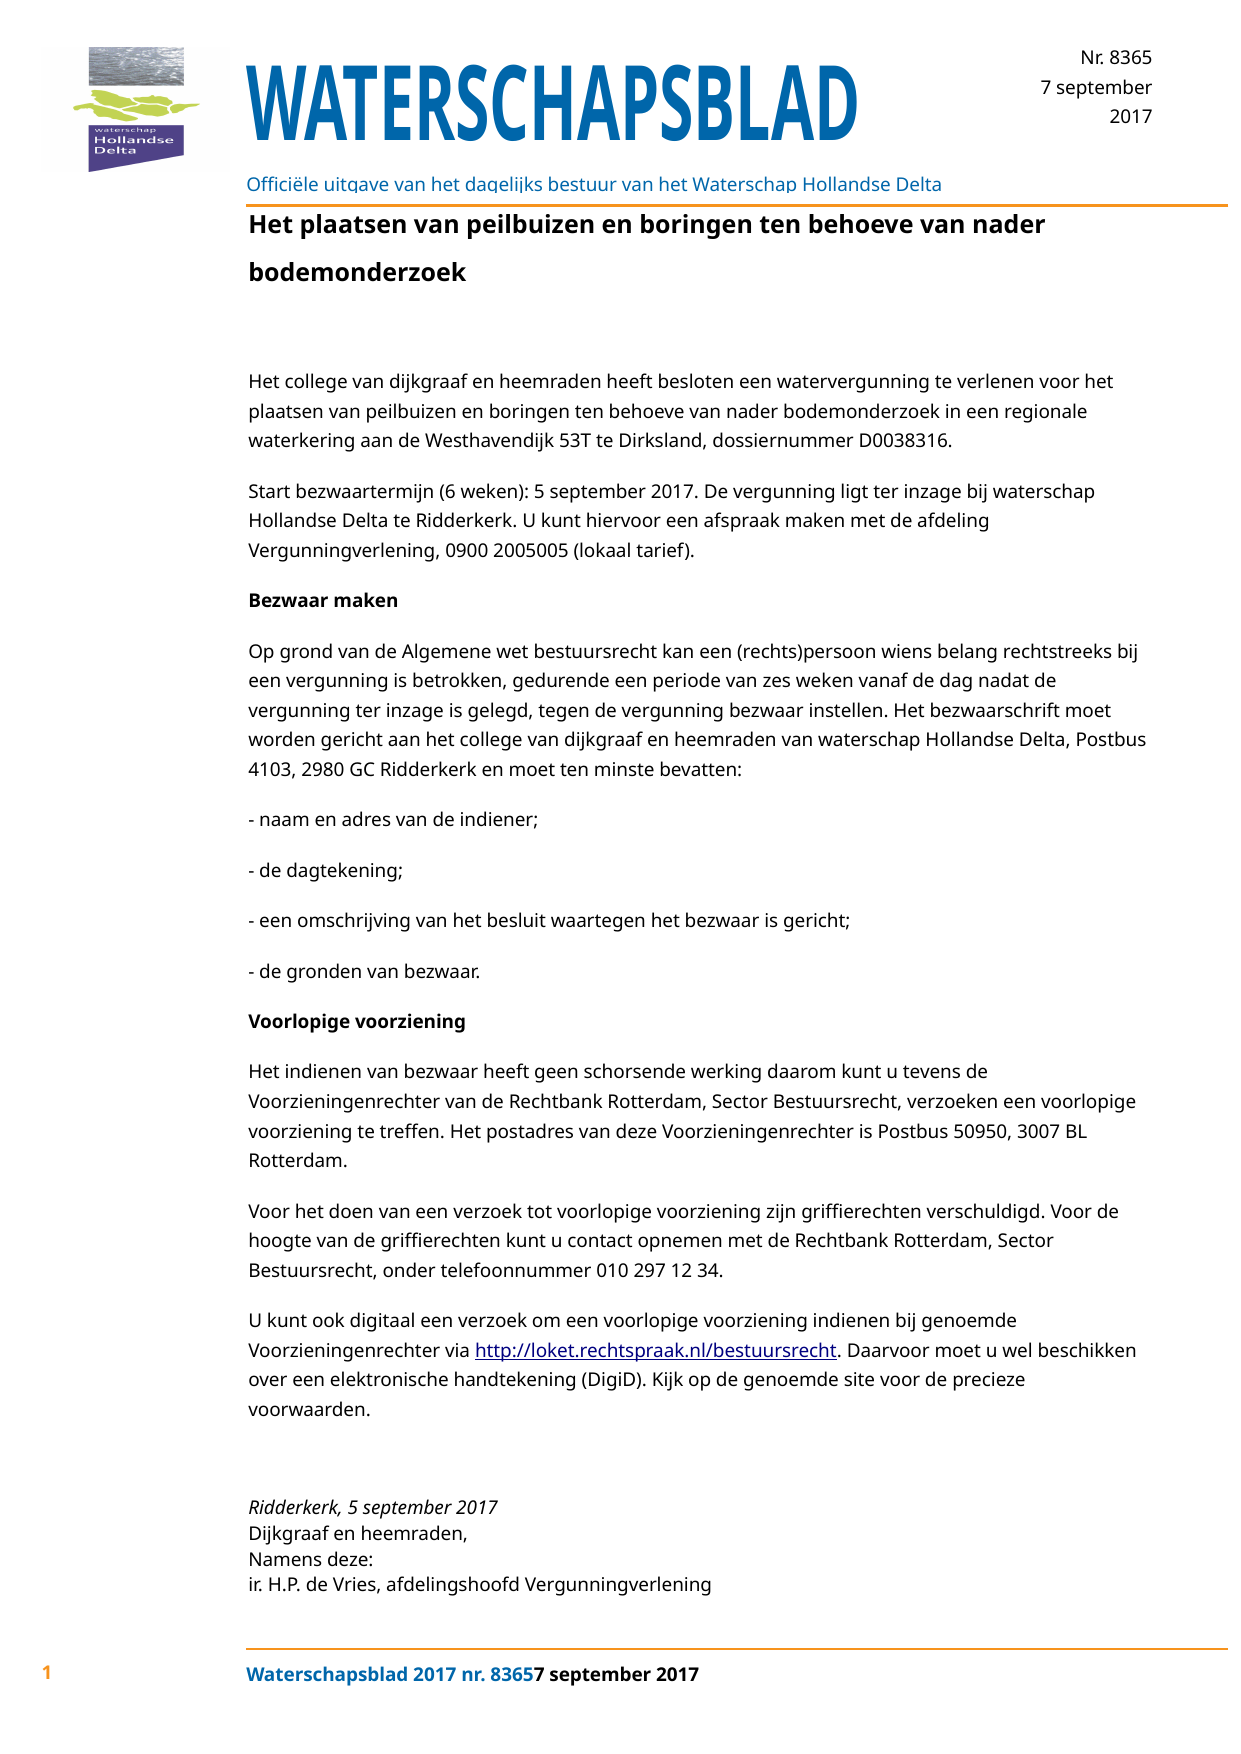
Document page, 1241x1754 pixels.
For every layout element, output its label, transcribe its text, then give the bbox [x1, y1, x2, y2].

text - de dagtekening; [248, 857, 1152, 883]
text Het indienen van bezwaar heeft geen schorsende werking daarom kunt u tevens de Voorzieningenrechter van de Rechtbank Rotterdam, Sector Bestuursrecht, verzoeken een voorlopige voorziening te treffen. Het postadres van deze Voorzieningenrechter is Postbus 50950, 3007 BL Rotterdam. [248, 1059, 1152, 1173]
text Voorlopige voorziening [248, 1008, 1152, 1034]
text - naam en adres van de indiener; [248, 807, 1152, 832]
text U kunt ook digitaal een verzoek om een voorlopige voorziening indienen bij genoemde Voorzieningenrechter via http://loket.rechtspraak.nl/bestuursrecht. Daarvoor moet u wel beschikken over een elektronische handtekening (DigiD). Kijk op de genoemde site voor de precieze voorwaarden. [248, 1307, 1152, 1422]
text Op grond van de Algemene wet bestuursrecht kan een (rechts)persoon wiens belang rechtstreeks bij een vergunning is betrokken, gedurende een periode van zes weken vanaf de dag nadat de vergunning ter inzage is gelegd, tegen de vergunning bezwaar instellen. Het bezwaarschrift moet worden gericht aan het college van dijkgraaf en heemraden van waterschap Hollandse Delta, Postbus 4103, 2980 GC Ridderkerk en moet ten minste bevatten: [248, 638, 1152, 782]
text - een omschrijving van het besluit waartegen het bezwaar is gericht; [248, 907, 1152, 933]
text Het college van dijkgraaf en heemraden heeft besloten een watervergunning te verlenen voor het plaatsen van peilbuizen en boringen ten behoeve van nader bodemonderzoek in een regionale waterkering aan de Westhavendijk 53T te Dirksland, dossiernummer D0038316. [248, 368, 1152, 453]
text ir. H.P. de Vries, afdelingshoofd Vergunningverlening [248, 1572, 1152, 1597]
text Dijkgraaf en heemraden, [248, 1520, 1152, 1546]
text - de gronden van bezwaar. [248, 958, 1152, 984]
text Namens deze: [248, 1546, 1152, 1572]
text Voor het doen van een verzoek tot voorlopige voorziening zijn griffierechten verschuldigd. Voor de hoogte van de griffierechten kunt u contact opnemen met de Rechtbank Rotterdam, Sector Bestuursrecht, onder telefoonnummer 010 297 12 34. [248, 1198, 1152, 1283]
text Ridderkerk, 5 september 2017 [248, 1494, 1152, 1520]
picture [41, 47, 231, 172]
text Het plaatsen van peilbuizen en boringen ten behoeve van nader bodemonderzoek [248, 207, 1152, 288]
text Bezwaar maken [248, 587, 1152, 613]
text Start bezwaartermijn (6 weken): 5 september 2017. De vergunning ligt ter inzage bij waterschap Hollandse Delta te Ridderkerk. U kunt hiervoor een afspraak maken met de afdeling Vergunningverlening, 0900 2005005 (lokaal tarief). [248, 478, 1152, 563]
